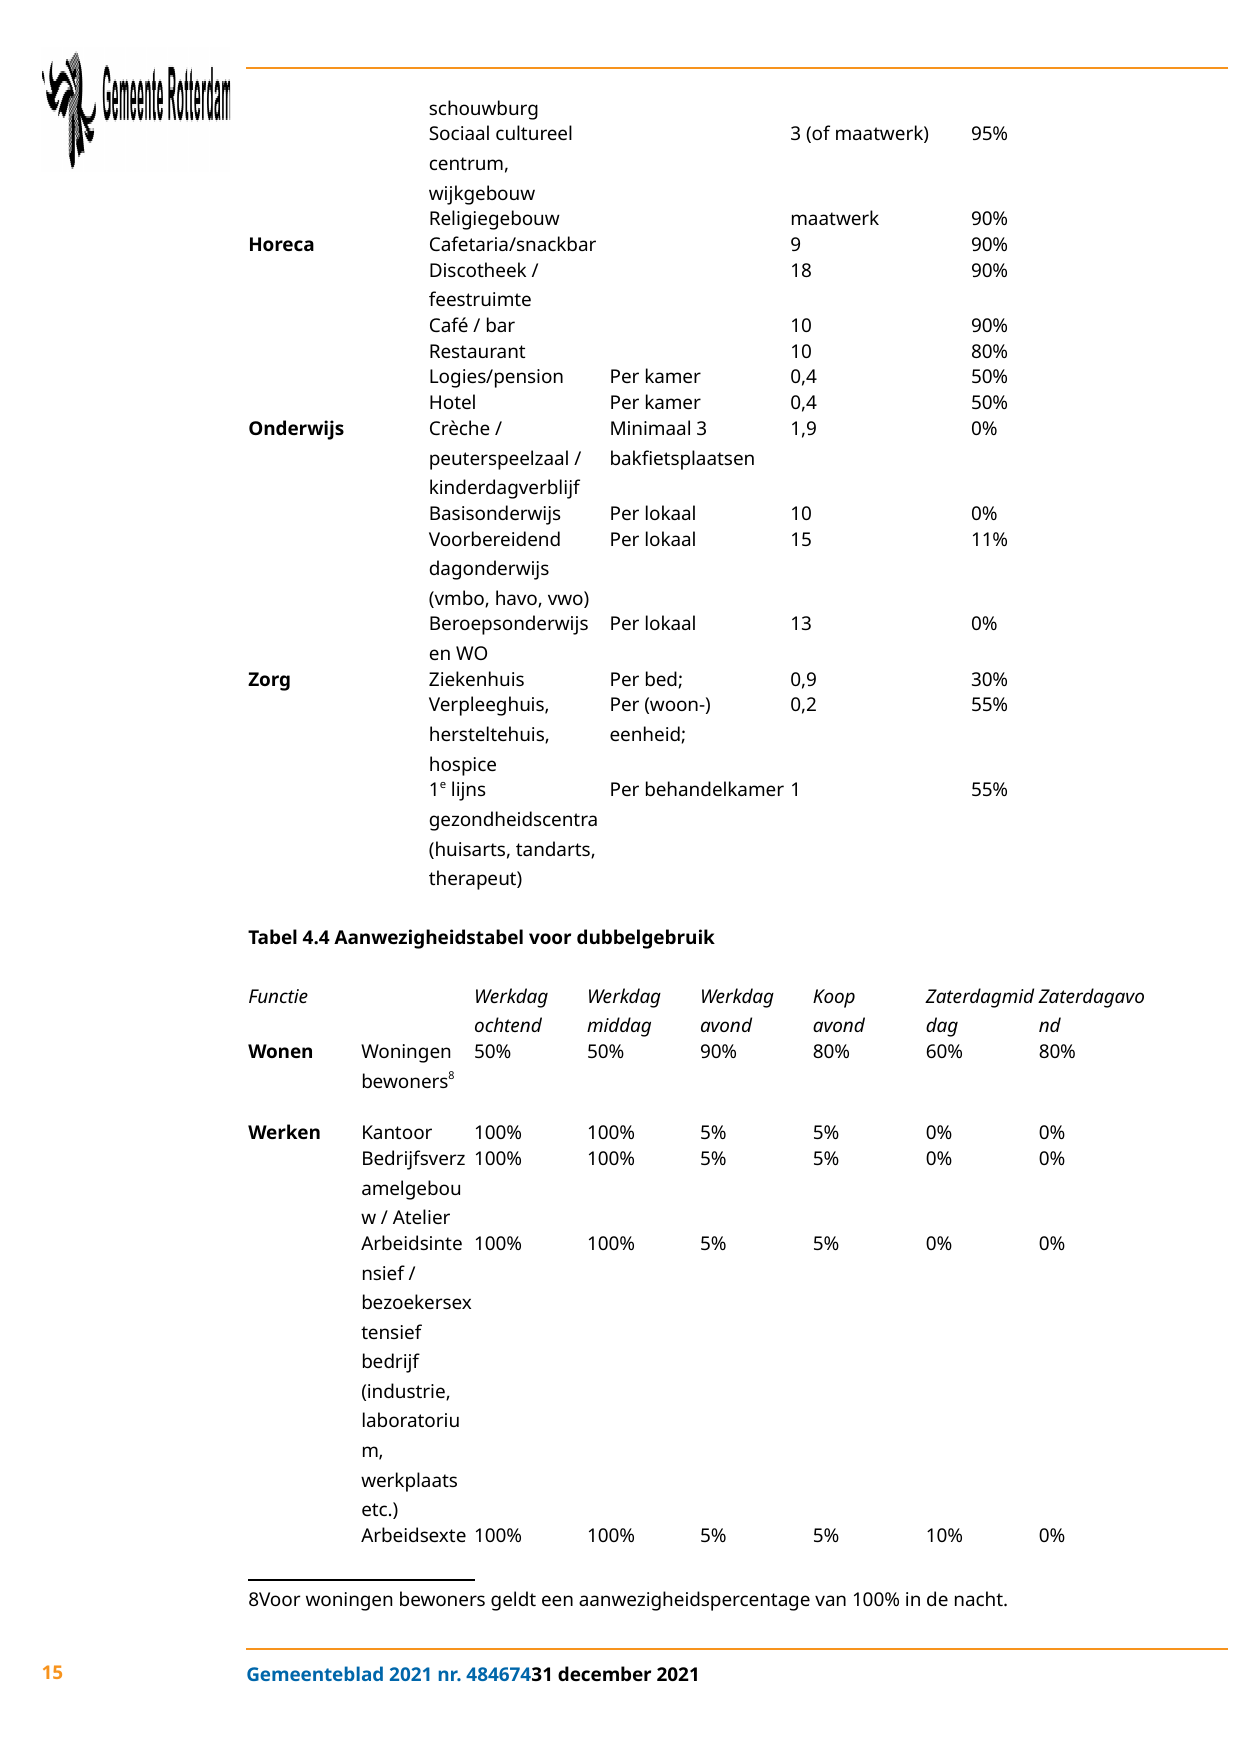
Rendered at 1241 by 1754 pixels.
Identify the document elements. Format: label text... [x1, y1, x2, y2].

table_header Werkdag ochtend [474, 983, 587, 1038]
table_cell 1 [790, 777, 971, 891]
table_cell 0,2 [790, 692, 971, 777]
table_cell Onderwijs [248, 415, 429, 500]
table_cell [248, 364, 429, 389]
table_cell [248, 1094, 361, 1119]
table_cell [248, 500, 429, 526]
table_cell 80% [971, 338, 1152, 364]
table_cell 0,4 [790, 389, 971, 415]
table_cell 0% [1039, 1230, 1152, 1522]
table_cell Ziekenhuis [429, 666, 609, 692]
table_cell Minimaal 3 bakfietsplaatsen [609, 415, 790, 500]
table_cell 0% [971, 500, 1152, 526]
table_header Werkdag avond [700, 983, 813, 1038]
table_cell 100% [587, 1120, 700, 1145]
table_cell 50% [474, 1039, 587, 1094]
table_cell 100% [587, 1145, 700, 1230]
table_cell [248, 777, 429, 891]
table_cell 5% [700, 1120, 813, 1145]
table_cell 15 [790, 526, 971, 611]
table_cell Per lokaal [609, 500, 790, 526]
table_cell Cafetaria/snackbar [429, 231, 609, 257]
table_cell Per bed; [609, 666, 790, 692]
table_cell 100% [474, 1522, 587, 1548]
table_cell 5% [813, 1120, 926, 1145]
table_cell 0% [1039, 1522, 1152, 1548]
table_cell 0% [1039, 1120, 1152, 1145]
table_cell maatwerk [790, 205, 971, 231]
table_cell [609, 121, 790, 205]
table_cell 5% [700, 1145, 813, 1230]
table_header Werkdag middag [587, 983, 700, 1038]
table_cell [248, 1145, 361, 1230]
table_cell 50% [587, 1039, 700, 1094]
table_cell 5% [813, 1522, 926, 1548]
table_cell Beroepsonderwijs en WO [429, 611, 609, 666]
table_cell Horeca [248, 231, 429, 257]
table_cell [609, 312, 790, 338]
table_cell Verpleeghuis, hersteltehuis, hospice [429, 692, 609, 777]
table_cell 0% [971, 611, 1152, 666]
table_cell 100% [587, 1522, 700, 1548]
table_cell 90% [971, 312, 1152, 338]
table_cell Arbeidsexte [361, 1522, 474, 1548]
table_cell Café / bar [429, 312, 609, 338]
table_cell [474, 1094, 587, 1119]
table_cell [609, 257, 790, 312]
table_cell Restaurant [429, 338, 609, 364]
table_cell 18 [790, 257, 971, 312]
table_cell [587, 1094, 700, 1119]
table_cell 30% [971, 666, 1152, 692]
table_cell 50% [971, 364, 1152, 389]
table_cell [361, 1094, 474, 1119]
table_cell [248, 1522, 361, 1548]
table_cell [609, 231, 790, 257]
table_cell 90% [971, 205, 1152, 231]
table_cell 5% [813, 1145, 926, 1230]
table_cell [248, 692, 429, 777]
table_cell Kantoor [361, 1120, 474, 1145]
table_cell Logies/pension [429, 364, 609, 389]
table_header Koop avond [813, 983, 926, 1038]
table_cell 100% [474, 1145, 587, 1230]
table_cell 60% [926, 1039, 1038, 1094]
table_cell [971, 95, 1152, 121]
table_cell [248, 338, 429, 364]
table_cell 10 [790, 312, 971, 338]
table_cell 10 [790, 338, 971, 364]
table_cell [248, 312, 429, 338]
table_header Functie [248, 983, 361, 1038]
picture [41, 47, 231, 172]
table_cell 0,9 [790, 666, 971, 692]
table_cell [248, 389, 429, 415]
table_cell Zorg [248, 666, 429, 692]
table_cell [1039, 1094, 1152, 1119]
table_cell Bedrijfsverzamelgebouw / Atelier [361, 1145, 474, 1230]
table_cell 0% [1039, 1145, 1152, 1230]
table_cell Voorbereidend dagonderwijs (vmbo, havo, vwo) [429, 526, 609, 611]
table_cell [609, 338, 790, 364]
table_cell [248, 121, 429, 205]
table_cell Sociaal cultureel centrum, wijkgebouw [429, 121, 609, 205]
table_cell Per behandelkamer [609, 777, 790, 891]
table_cell [790, 95, 971, 121]
table_cell Religiegebouw [429, 205, 609, 231]
table_cell Hotel [429, 389, 609, 415]
table_cell 5% [813, 1230, 926, 1522]
table_cell 0% [926, 1145, 1038, 1230]
table_cell 100% [587, 1230, 700, 1522]
table_cell 80% [1039, 1039, 1152, 1094]
table_cell Basisonderwijs [429, 500, 609, 526]
table_cell [248, 611, 429, 666]
table_cell 1,9 [790, 415, 971, 500]
table_cell 0,4 [790, 364, 971, 389]
table_cell 9 [790, 231, 971, 257]
table_cell 11% [971, 526, 1152, 611]
table_cell [700, 1094, 813, 1119]
table_cell Discotheek / feestruimte [429, 257, 609, 312]
table_cell 80% [813, 1039, 926, 1094]
table_cell 95% [971, 121, 1152, 205]
text Tabel 4.4 Aanwezigheidstabel voor dubbelgebruik [248, 924, 1152, 949]
table_cell 100% [474, 1120, 587, 1145]
table_cell [609, 205, 790, 231]
table_cell Per kamer [609, 389, 790, 415]
table_cell 0% [926, 1230, 1038, 1522]
table_cell [248, 526, 429, 611]
table_cell 90% [700, 1039, 813, 1094]
table_cell [609, 95, 790, 121]
table_cell 13 [790, 611, 971, 666]
table_cell 55% [971, 692, 1152, 777]
table_cell Wonen [248, 1039, 361, 1094]
table_header Zaterdagmiddag [926, 983, 1038, 1038]
table_header Zaterdagavond [1039, 983, 1152, 1038]
table_cell [926, 1094, 1038, 1119]
table_cell 0% [926, 1120, 1038, 1145]
table_cell 10 [790, 500, 971, 526]
table_cell [248, 205, 429, 231]
table_cell Werken [248, 1120, 361, 1145]
table_cell 5% [700, 1522, 813, 1548]
table_cell 0% [971, 415, 1152, 500]
table_cell 10% [926, 1522, 1038, 1548]
table_cell 50% [971, 389, 1152, 415]
table_cell 100% [474, 1230, 587, 1522]
table_cell [248, 95, 429, 121]
table_cell Woningen bewoners [361, 1039, 474, 1094]
table_cell Per lokaal [609, 611, 790, 666]
table_cell 90% [971, 257, 1152, 312]
table_cell [813, 1094, 926, 1119]
table_cell Per lokaal [609, 526, 790, 611]
table_cell Per (woon-) eenheid; [609, 692, 790, 777]
table_cell [248, 1230, 361, 1522]
table_cell 3 (of maatwerk) [790, 121, 971, 205]
table_cell 90% [971, 231, 1152, 257]
table_cell [248, 257, 429, 312]
table_cell 55% [971, 777, 1152, 891]
table_cell 1e lijns gezondheidscentra (huisarts, tandarts, therapeut) [429, 777, 609, 891]
table_cell Arbeidsintensief / bezoekersextensief bedrijf (industrie, laboratorium, werkplaats etc.) [361, 1230, 474, 1522]
table_cell Crèche / peuterspeelzaal / kinderdagverblijf [429, 415, 609, 500]
table_cell 5% [700, 1230, 813, 1522]
table_cell schouwburg [429, 95, 609, 121]
table_cell Per kamer [609, 364, 790, 389]
table_header [361, 983, 474, 1038]
